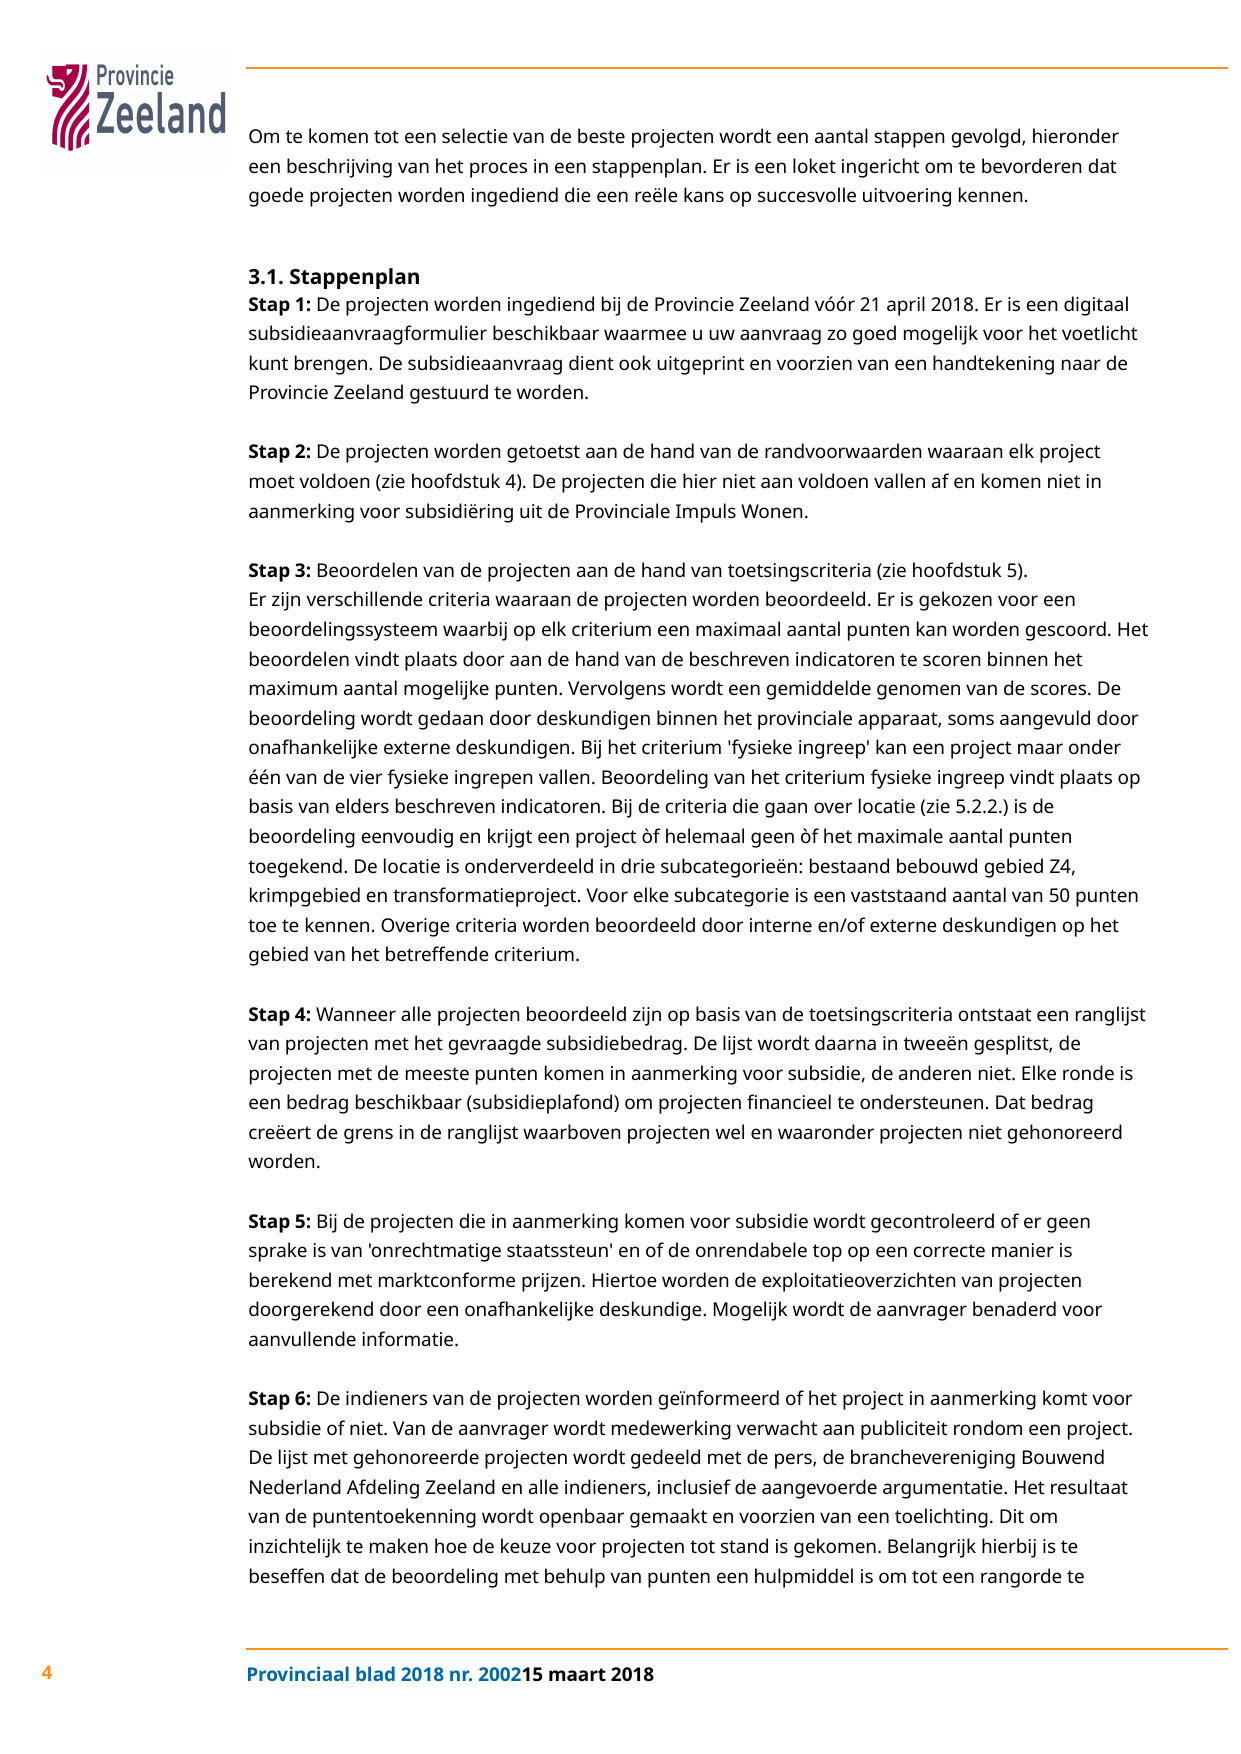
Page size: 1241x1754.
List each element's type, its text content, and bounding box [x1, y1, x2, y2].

text Stap 6: De indieners van de projecten worden geïnformeerd of het project in aanmerking komt voor subsidie of niet. Van de aanvrager wordt medewerking verwacht aan publiciteit rondom een project. De lijst met gehonoreerde projecten wordt gedeeld met de pers, de branchevereniging Bouwend Nederland Afdeling Zeeland en alle indieners, inclusief de aangevoerde argumentatie. Het resultaat van de puntentoekenning wordt openbaar gemaakt en voorzien van een toelichting. Dit om inzichtelijk te maken hoe de keuze voor projecten tot stand is gekomen. Belangrijk hierbij is te beseffen dat de beoordeling met behulp van punten een hulpmiddel is om tot een rangorde te [248, 1385, 1152, 1589]
text Stap 3: Beoordelen van de projecten aan de hand van toetsingscriteria (zie hoofdstuk 5). [248, 557, 1152, 583]
text Stap 1: De projecten worden ingediend bij de Provincie Zeeland vóór 21 april 2018. Er is een digitaal subsidieaanvraagformulier beschikbaar waarmee u uw aanvraag zo goed mogelijk voor het voetlicht kunt brengen. De subsidieaanvraag dient ook uitgeprint en voorzien van een handtekening naar de Provincie Zeeland gestuurd te worden. [248, 291, 1152, 405]
text Er zijn verschillende criteria waaraan de projecten worden beoordeeld. Er is gekozen voor een beoordelingssysteem waarbij op elk criterium een maximaal aantal punten kan worden gescoord. Het beoordelen vindt plaats door aan de hand van de beschreven indicatoren te scoren binnen het maximum aantal mogelijke punten. Vervolgens wordt een gemiddelde genomen van de scores. De beoordeling wordt gedaan door deskundigen binnen het provinciale apparaat, soms aangevuld door onafhankelijke externe deskundigen. Bij het criterium 'fysieke ingreep' kan een project maar onder één van de vier fysieke ingrepen vallen. Beoordeling van het criterium fysieke ingreep vindt plaats op basis van elders beschreven indicatoren. Bij de criteria die gaan over locatie (zie 5.2.2.) is de beoordeling eenvoudig en krijgt een project òf helemaal geen òf het maximale aantal punten toegekend. De locatie is onderverdeeld in drie subcategorieën: bestaand bebouwd gebied Z4, krimpgebied en transformatieproject. Voor elke subcategorie is een vaststaand aantal van 50 punten toe te kennen. Overige criteria worden beoordeeld door interne en/of externe deskundigen op het gebied van het betreffende criterium. [248, 587, 1152, 967]
text Stap 5: Bij de projecten die in aanmerking komen voor subsidie wordt gecontroleerd of er geen sprake is van 'onrechtmatige staatssteun' en of de onrendabele top op een correcte manier is berekend met marktconforme prijzen. Hiertoe worden de exploitatieoverzichten van projecten doorgerekend door een onafhankelijke deskundige. Mogelijk wordt de aanvrager benaderd voor aanvullende informatie. [248, 1208, 1152, 1352]
text Om te komen tot een selectie van de beste projecten wordt een aantal stappen gevolgd, hieronder een beschrijving van het proces in een stappenplan. Er is een loket ingericht om te bevorderen dat goede projecten worden ingediend die een reële kans op succesvolle uitvoering kennen. [248, 123, 1152, 208]
text 3.1. Stappenplan [248, 262, 1152, 291]
text Stap 4: Wanneer alle projecten beoordeeld zijn op basis van de toetsingscriteria ontstaat een ranglijst van projecten met het gevraagde subsidiebedrag. De lijst wordt daarna in tweeën gesplitst, de projecten met de meeste punten komen in aanmerking voor subsidie, de anderen niet. Elke ronde is een bedrag beschikbaar (subsidieplafond) om projecten financieel te ondersteunen. Dat bedrag creëert de grens in de ranglijst waarboven projecten wel en waaronder projecten niet gehonoreerd worden. [248, 1001, 1152, 1174]
picture [41, 47, 231, 172]
text Stap 2: De projecten worden getoetst aan de hand van de randvoorwaarden waaraan elk project moet voldoen (zie hoofdstuk 4). De projecten die hier niet aan voldoen vallen af en komen niet in aanmerking voor subsidiëring uit de Provinciale Impuls Wonen. [248, 439, 1152, 524]
